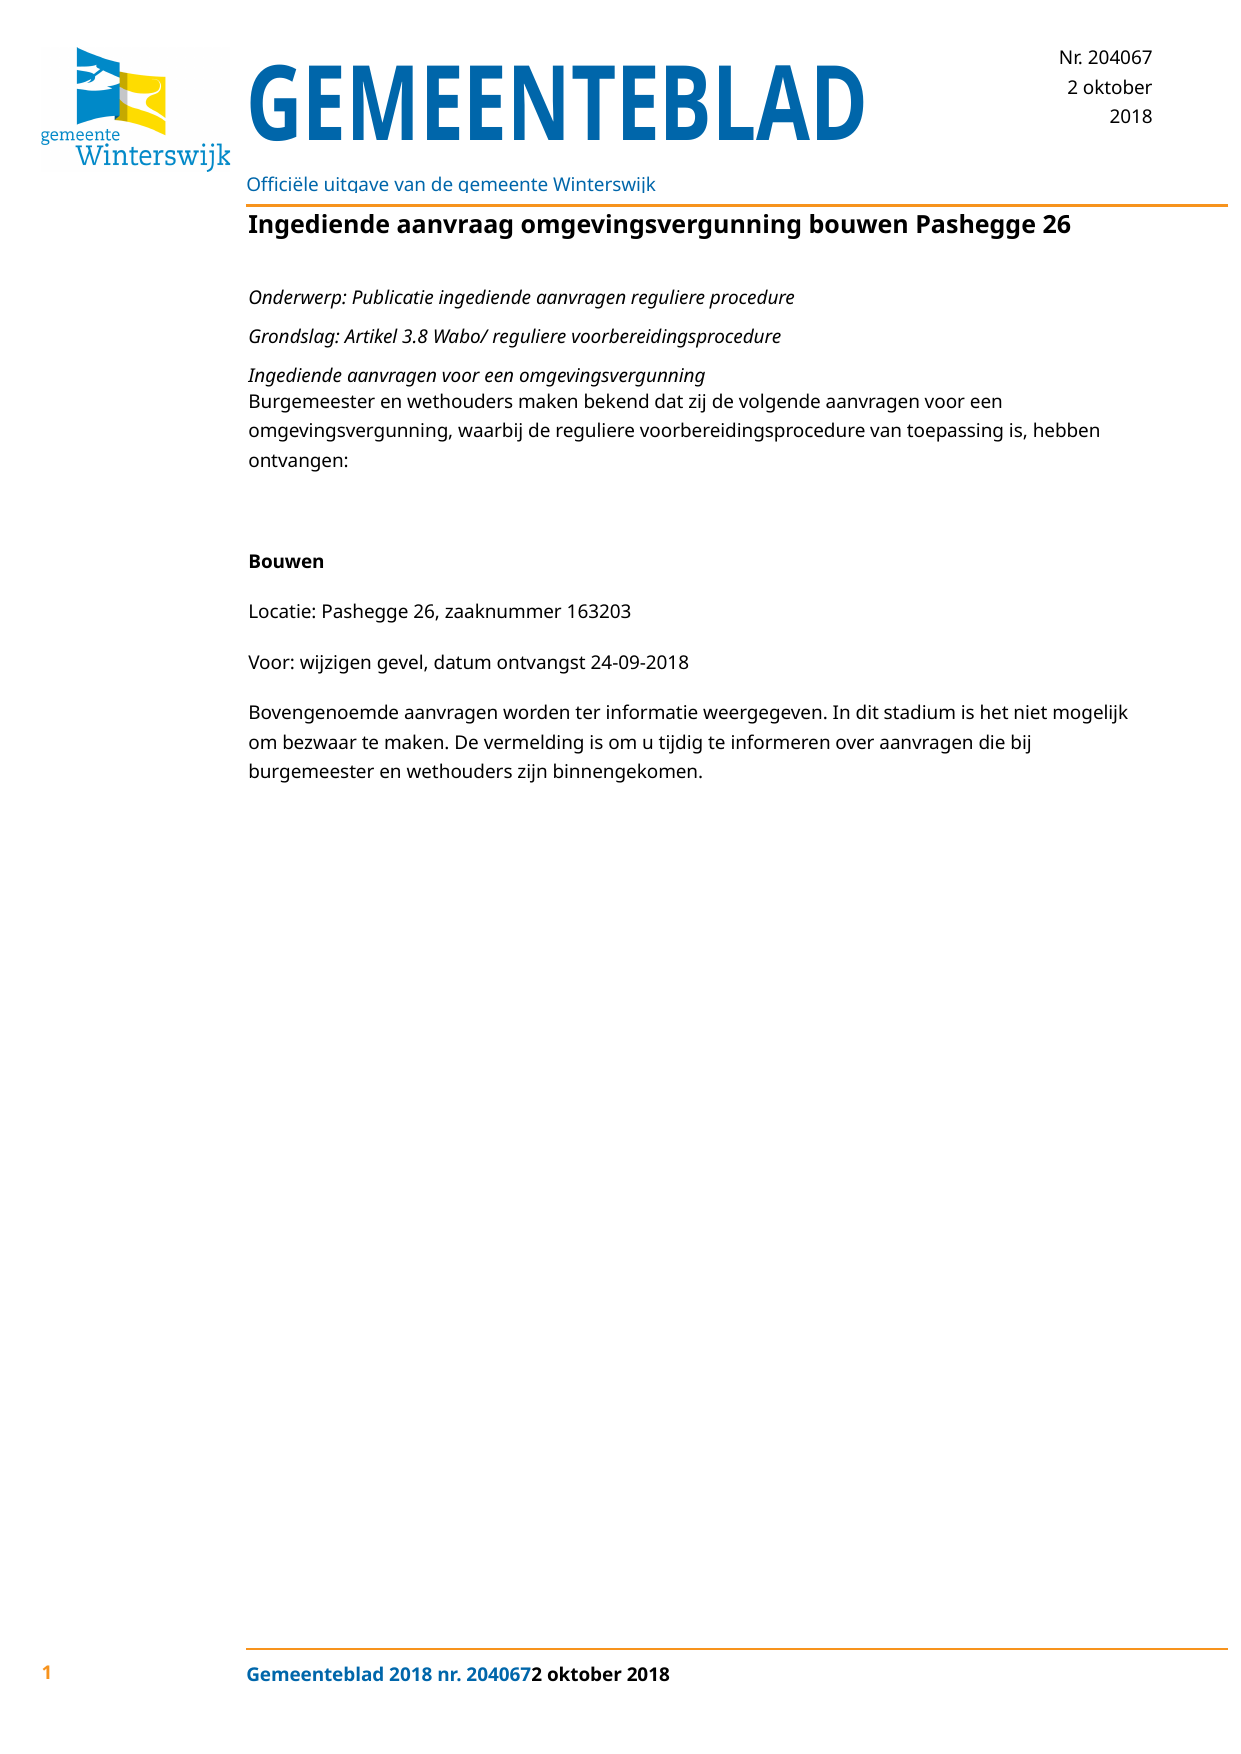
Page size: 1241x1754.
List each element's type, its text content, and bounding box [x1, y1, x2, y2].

picture [225, 153, 231, 162]
text Voor: wijzigen gevel, datum ontvangst 24-09-2018 [248, 649, 1152, 675]
text Onderwerp: Publicatie ingediende aanvragen reguliere procedure [248, 284, 1152, 309]
text Grondslag: Artikel 3.8 Wabo/ reguliere voorbereidingsprocedure [248, 323, 1152, 349]
text Ingediende aanvragen voor een omgevingsvergunning [248, 362, 1152, 388]
picture [41, 47, 231, 172]
text Ingediende aanvraag omgevingsvergunning bouwen Pashegge 26 [248, 207, 1152, 241]
text Locatie: Pashegge 26, zaaknummer 163203 [248, 598, 1152, 624]
text Burgemeester en wethouders maken bekend dat zij de volgende aanvragen voor een omgevingsvergunning, waarbij de reguliere voorbereidingsprocedure van toepassing is, hebben ontvangen: [248, 388, 1152, 473]
text Bovengenoemde aanvragen worden ter informatie weergegeven. In dit stadium is het niet mogelijk om bezwaar te maken. De vermelding is om u tijdig te informeren over aanvragen die bij burgemeester en wethouders zijn binnengekomen. [248, 699, 1152, 784]
text Bouwen [248, 548, 1152, 574]
